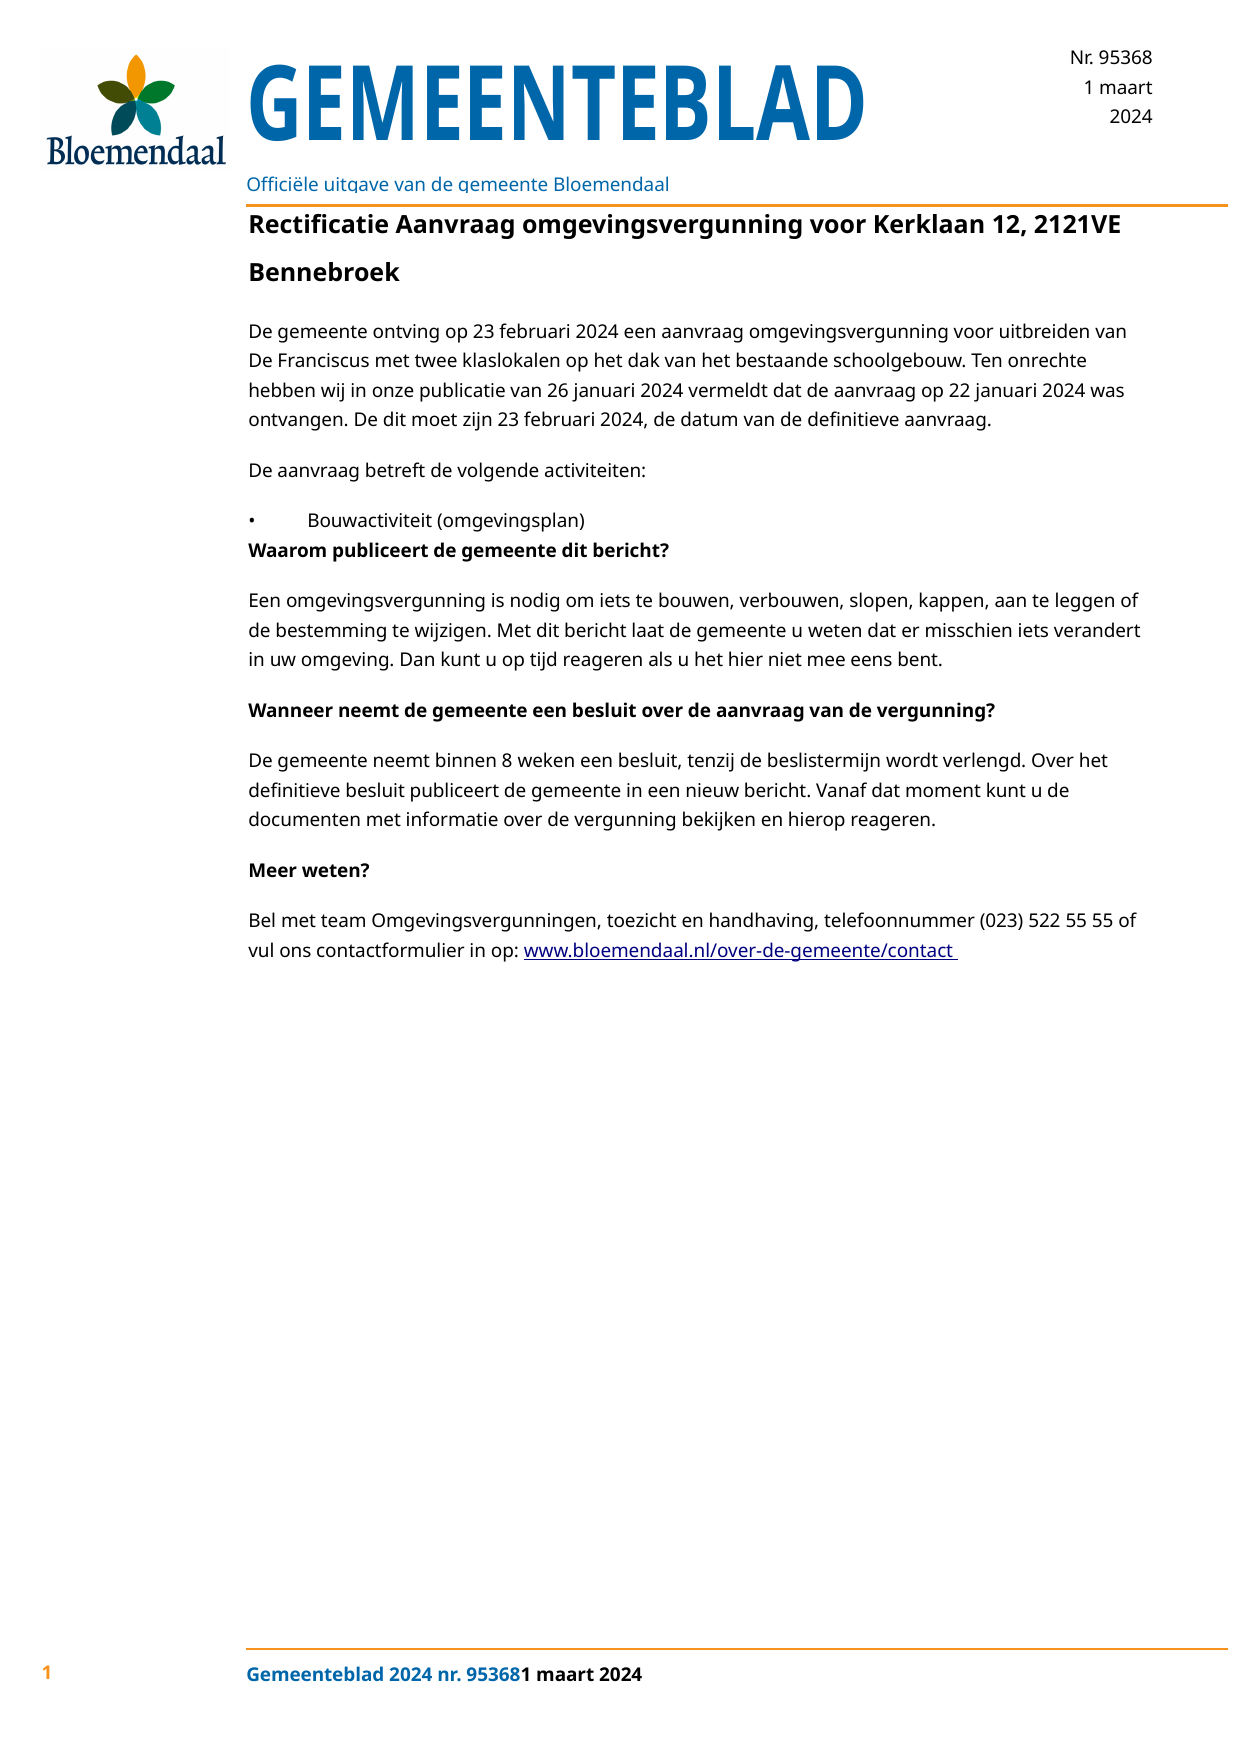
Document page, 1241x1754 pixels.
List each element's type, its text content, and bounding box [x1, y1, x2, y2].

list Bouwactiviteit (omgevingsplan) [248, 507, 1152, 533]
text Rectificatie Aanvraag omgevingsvergunning voor Kerklaan 12, 2121VE Bennebroek [248, 207, 1152, 288]
text Een omgevingsvergunning is nodig om iets te bouwen, verbouwen, slopen, kappen, aan te leggen of de bestemming te wijzigen. Met dit bericht laat de gemeente u weten dat er misschien iets verandert in uw omgeving. Dan kunt u op tijd reageren als u het hier niet mee eens bent. [248, 587, 1152, 672]
text De aanvraag betreft de volgende activiteiten: [248, 457, 1152, 483]
text De gemeente ontving op 23 februari 2024 een aanvraag omgevingsvergunning voor uitbreiden van De Franciscus met twee klaslokalen op het dak van het bestaande schoolgebouw. Ten onrechte hebben wij in onze publicatie van 26 januari 2024 vermeldt dat de aanvraag op 22 januari 2024 was ontvangen. De dit moet zijn 23 februari 2024, de datum van de definitieve aanvraag. [248, 318, 1152, 432]
text Bel met team Omgevingsvergunningen, toezicht en handhaving, telefoonnummer (023) 522 55 55 of vul ons contactformulier in op: www.bloemendaal.nl/over-de-gemeente/contact [248, 907, 1152, 963]
text Waarom publiceert de gemeente dit bericht? [248, 537, 1152, 563]
text De gemeente neemt binnen 8 weken een besluit, tenzij de beslistermijn wordt verlengd. Over het definitieve besluit publiceert de gemeente in een nieuw bericht. Vanaf dat moment kunt u de documenten met informatie over de vergunning bekijken en hierop reageren. [248, 747, 1152, 832]
picture [41, 47, 231, 172]
text Wanneer neemt de gemeente een besluit over de aanvraag van de vergunning? [248, 697, 1152, 723]
text Meer weten? [248, 857, 1152, 883]
